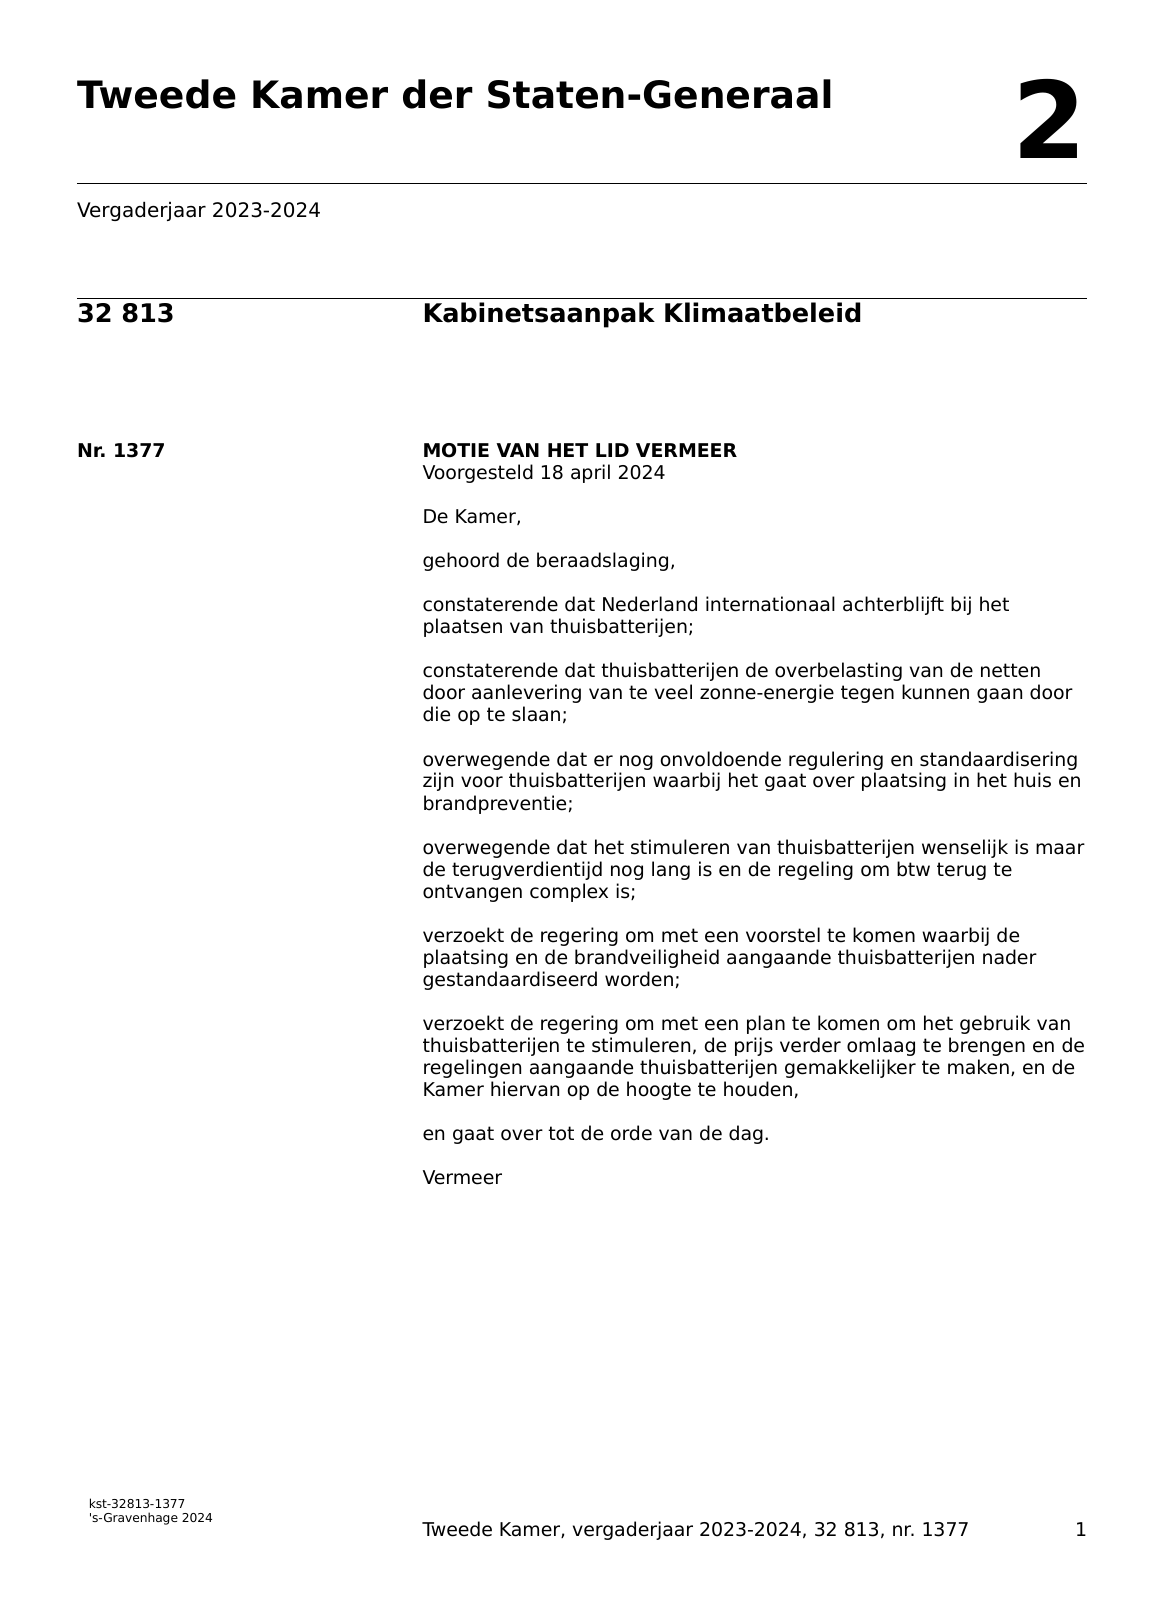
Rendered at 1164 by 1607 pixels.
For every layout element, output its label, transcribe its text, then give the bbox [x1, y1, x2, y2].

text constaterende dat Nederland internationaal achterblijft bij het plaatsen van thuisbatterijen; [422, 594, 1087, 638]
text kst-32813-1377 [88, 1497, 323, 1511]
text overwegende dat er nog onvoldoende regulering en standaardisering zijn voor thuisbatterijen waarbij het gaat over plaatsing in het huis en brandpreventie; [422, 748, 1087, 814]
table_header 2 [886, 59, 1087, 183]
table_header Tweede Kamer der Staten-Generaal [77, 59, 886, 183]
text en gaat over tot de orde van de dag. [422, 1123, 1087, 1145]
text gehoord de beraadslaging, [422, 550, 1087, 572]
table_cell Vergaderjaar 2023-2024 [77, 184, 1087, 298]
text Voorgesteld 18 april 2024 [422, 462, 1087, 484]
subtitle Nr. 1377 MOTIE VAN HET LID VERMEER [77, 440, 1087, 462]
text 's-Gravenhage 2024 [88, 1511, 323, 1525]
text constaterende dat thuisbatterijen de overbelasting van de netten door aanlevering van te veel zonne-energie tegen kunnen gaan door die op te slaan; [422, 660, 1087, 726]
text De Kamer, [422, 506, 1087, 528]
text Vermeer [422, 1167, 1087, 1189]
text verzoekt de regering om met een voorstel te komen waarbij de plaatsing en de brandveiligheid aangaande thuisbatterijen nader gestandaardiseerd worden; [422, 925, 1087, 991]
text overwegende dat het stimuleren van thuisbatterijen wenselijk is maar de terugverdientijd nog lang is en de regeling om btw terug te ontvangen complex is; [422, 837, 1087, 902]
text verzoekt de regering om met een plan te komen om het gebruik van thuisbatterijen te stimuleren, de prijs verder omlaag te brengen en de regelingen aangaande thuisbatterijen gemakkelijker te maken, en de Kamer hiervan op de hoogte te houden, [422, 1013, 1087, 1101]
subtitle 32 813 Kabinetsaanpak Klimaatbeleid [77, 299, 1087, 329]
